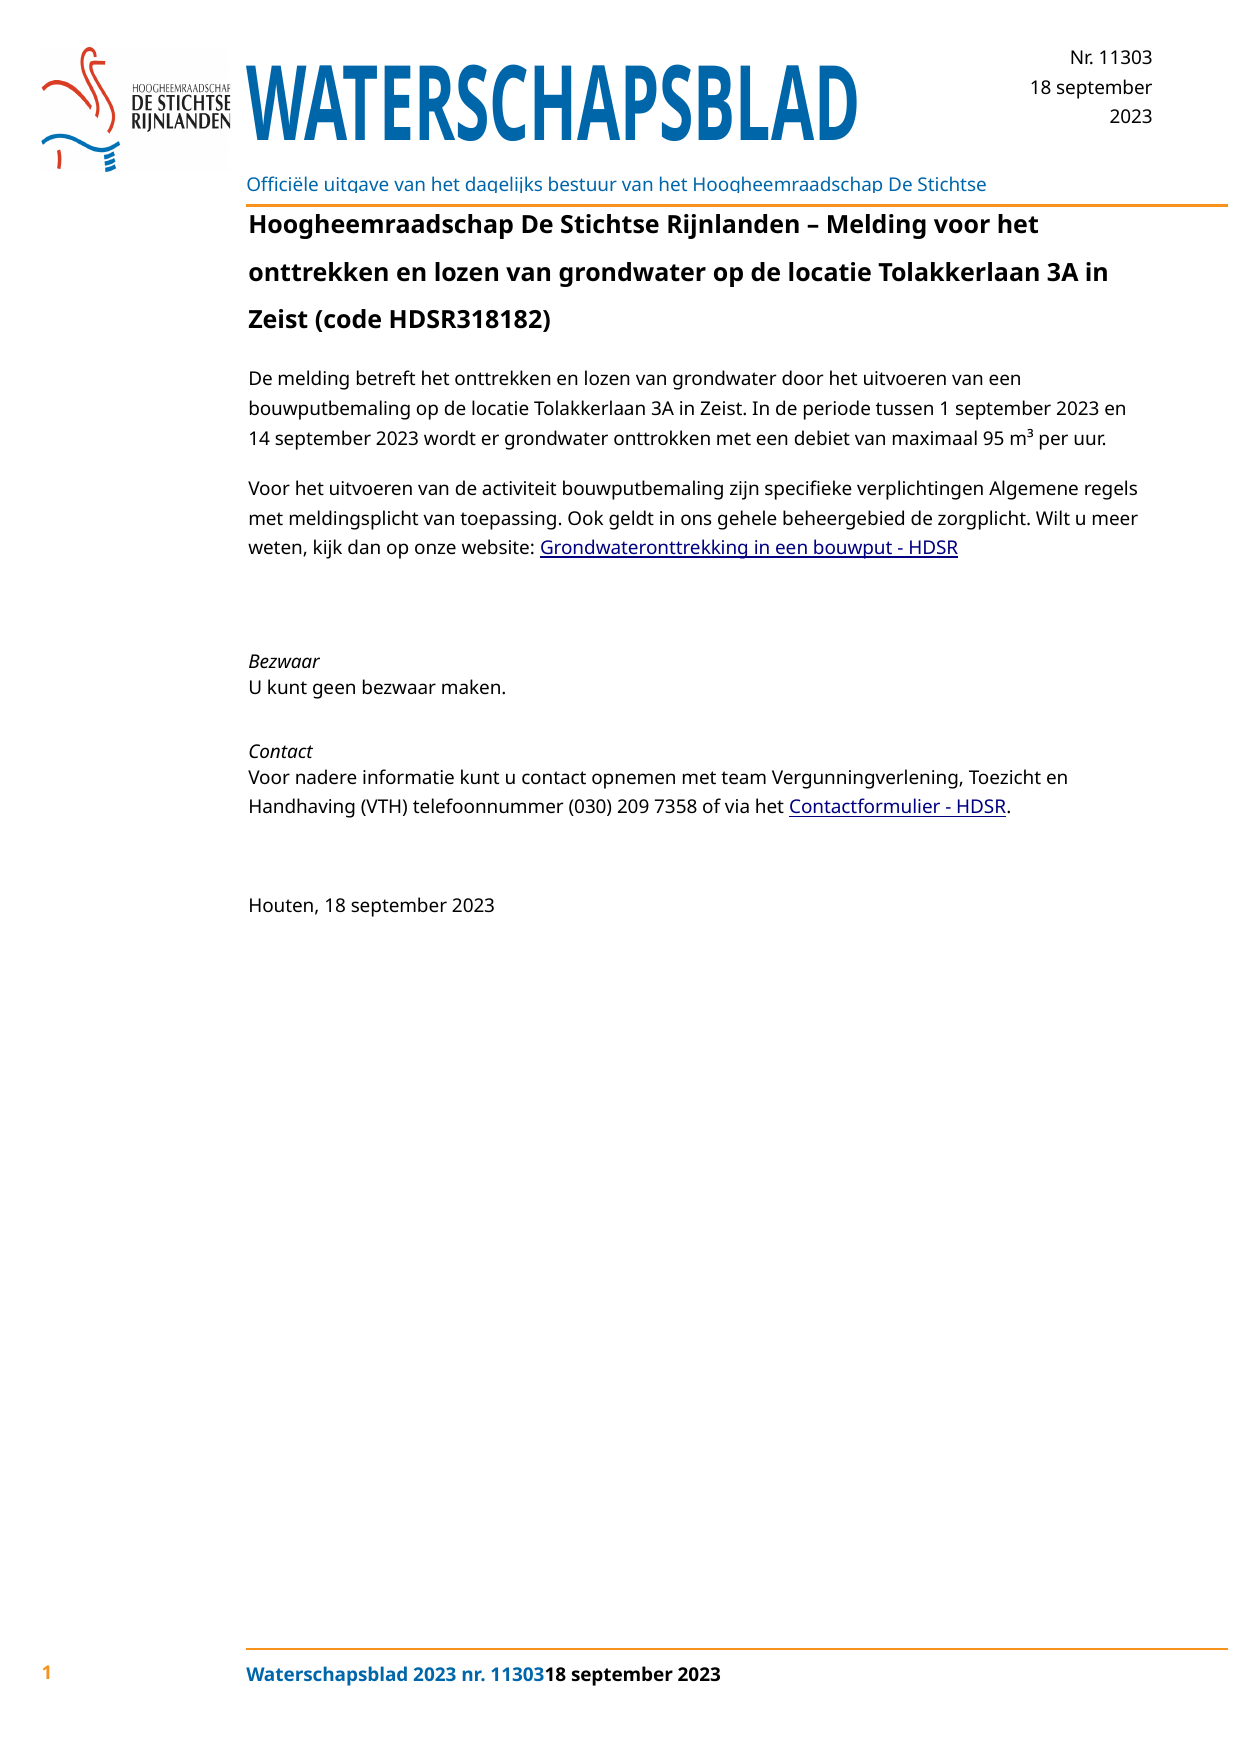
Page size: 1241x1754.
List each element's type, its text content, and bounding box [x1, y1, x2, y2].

text Voor nadere informatie kunt u contact opnemen met team Vergunningverlening, Toezicht en Handhaving (VTH) telefoonnummer (030) 209 7358 of via het Contactformulier - HDSR. [248, 764, 1152, 819]
text Hoogheemraadschap De Stichtse Rijnlanden – Melding voor het onttrekken en lozen van grondwater op de locatie Tolakkerlaan 3A in Zeist (code HDSR318182) [248, 207, 1152, 336]
text U kunt geen bezwaar maken. [248, 674, 1152, 700]
text De melding betreft het onttrekken en lozen van grondwater door het uitvoeren van een bouwputbemaling op de locatie Tolakkerlaan 3A in Zeist. In de periode tussen 1 september 2023 en 14 september 2023 wordt er grondwater onttrokken met een debiet van maximaal 95 m³ per uur. [248, 366, 1152, 450]
text Houten, 18 september 2023 [248, 892, 1152, 918]
text Bezwaar [248, 649, 1152, 674]
picture [41, 47, 231, 172]
text Contact [248, 738, 1152, 764]
text Voor het uitvoeren van de activiteit bouwputbemaling zijn specifieke verplichtingen Algemene regels met meldingsplicht van toepassing. Ook geldt in ons gehele beheergebied de zorgplicht. Wilt u meer weten, kijk dan op onze website: Grondwateronttrekking in een bouwput - HDSR [248, 475, 1152, 560]
